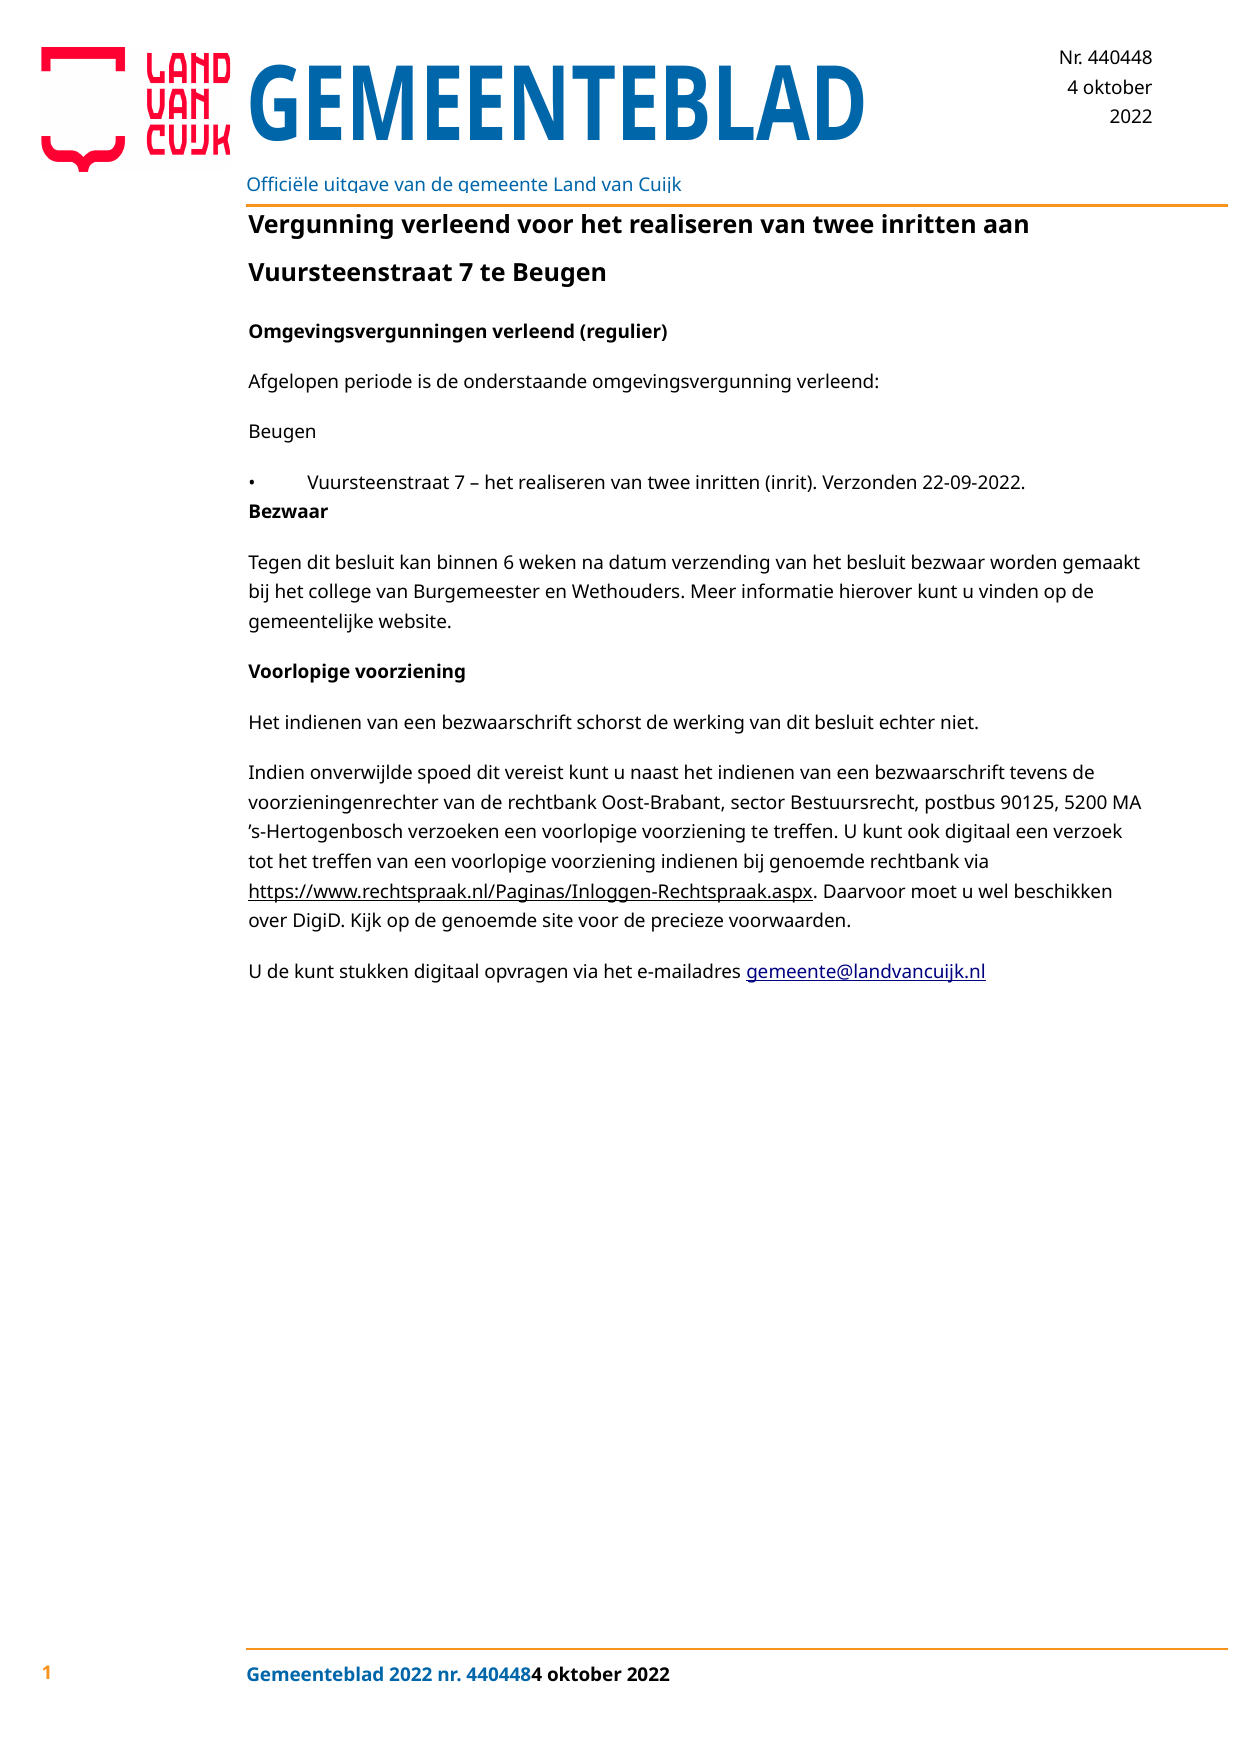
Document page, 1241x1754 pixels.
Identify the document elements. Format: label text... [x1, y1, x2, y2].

text Bezwaar [248, 499, 1152, 524]
text Tegen dit besluit kan binnen 6 weken na datum verzending van het besluit bezwaar worden gemaakt bij het college van Burgemeester en Wethouders. Meer informatie hierover kunt u vinden op de gemeentelijke website. [248, 549, 1152, 634]
text Beugen [248, 419, 1152, 444]
text Voorlopige voorziening [248, 659, 1152, 684]
text Afgelopen periode is de onderstaande omgevingsvergunning verleend: [248, 368, 1152, 394]
text Indien onverwijlde spoed dit vereist kunt u naast het indienen van een bezwaarschrift tevens de voorzieningenrechter van de rechtbank Oost-Brabant, sector Bestuursrecht, postbus 90125, 5200 MA ’s-Hertogenbosch verzoeken een voorlopige voorziening te treffen. U kunt ook digitaal een verzoek tot het treffen van een voorlopige voorziening indienen bij genoemde rechtbank via https://www.rechtspraak.nl/Paginas/Inloggen-Rechtspraak.aspx. Daarvoor moet u wel beschikken over DigiD. Kijk op de genoemde site voor de precieze voorwaarden. [248, 759, 1152, 933]
text Vergunning verleend voor het realiseren van twee inritten aan Vuursteenstraat 7 te Beugen [248, 207, 1152, 288]
list Vuursteenstraat 7 – het realiseren van twee inritten (inrit). Verzonden 22-09-2022. [248, 469, 1152, 495]
picture [41, 47, 231, 172]
text Het indienen van een bezwaarschrift schorst de werking van dit besluit echter niet. [248, 709, 1152, 735]
text Omgevingsvergunningen verleend (regulier) [248, 318, 1152, 344]
text U de kunt stukken digitaal opvragen via het e-mailadres gemeente@landvancuijk.nl [248, 958, 1152, 984]
